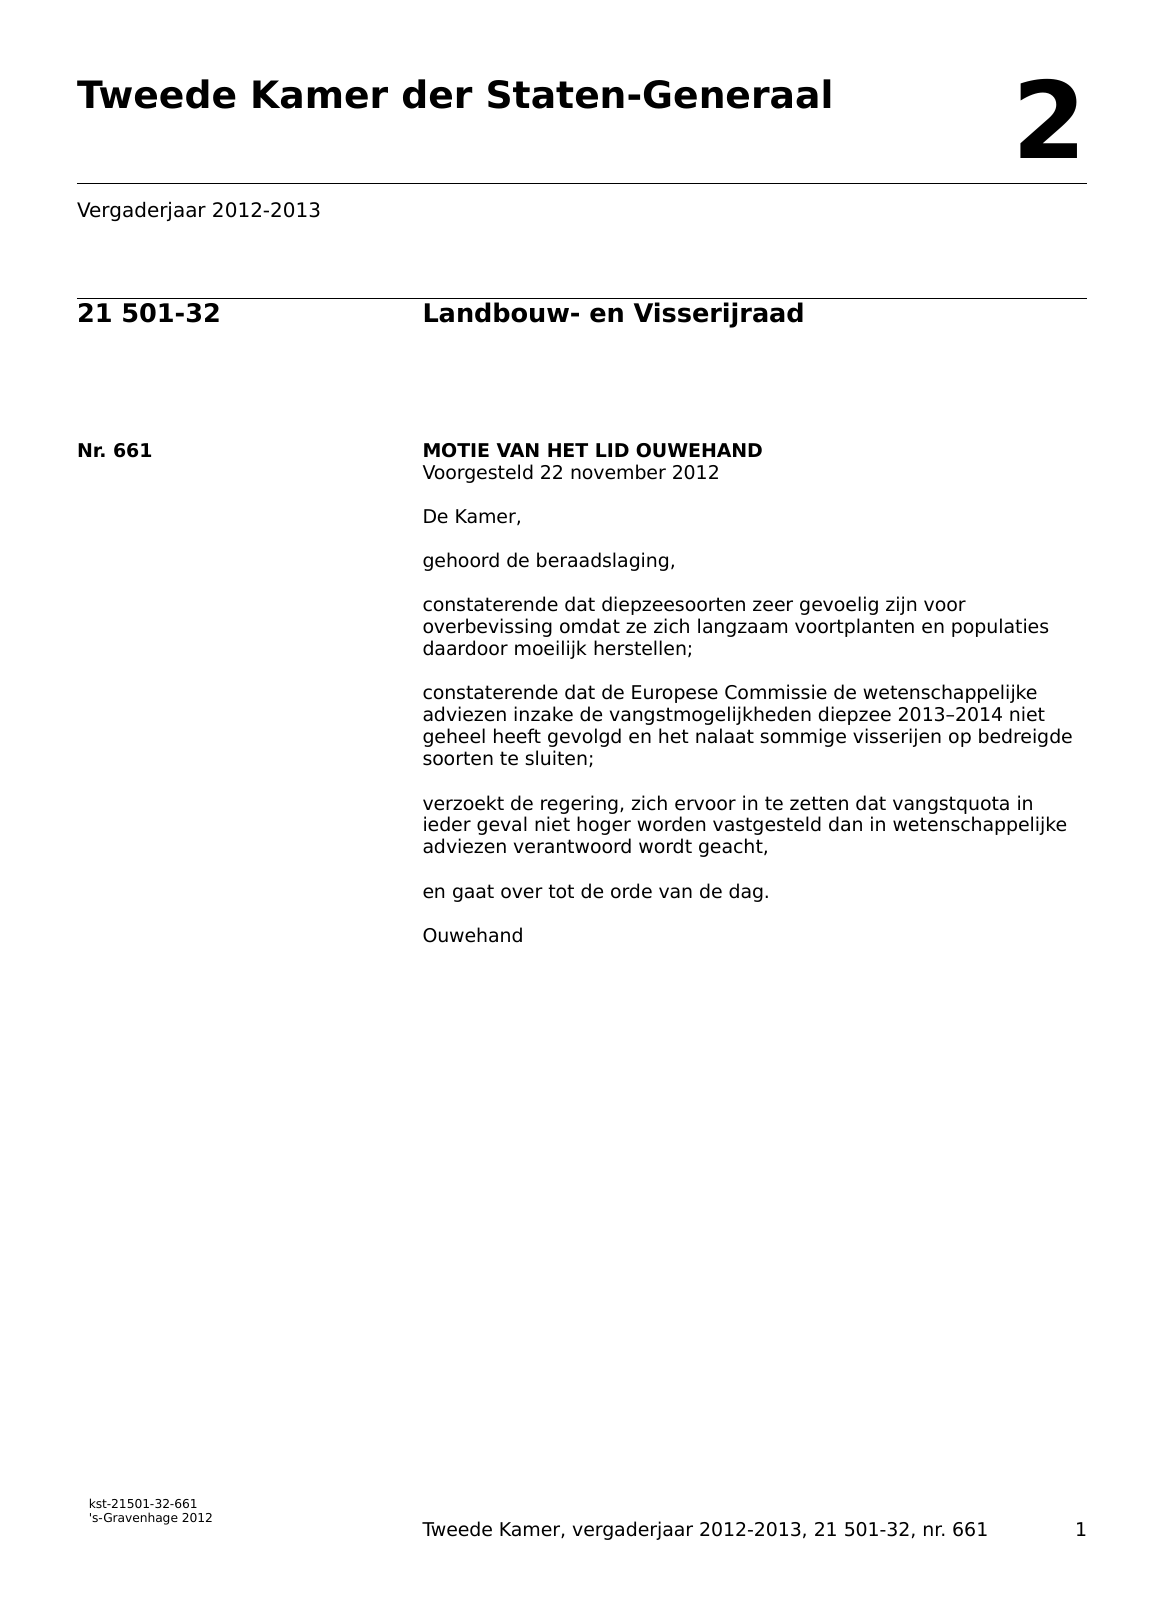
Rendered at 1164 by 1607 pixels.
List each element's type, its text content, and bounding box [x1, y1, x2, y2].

text kst-21501-32-661 [88, 1497, 323, 1511]
text constaterende dat diepzeesoorten zeer gevoelig zijn voor overbevissing omdat ze zich langzaam voortplanten en populaties daardoor moeilijk herstellen; [422, 594, 1087, 660]
text De Kamer, [422, 506, 1087, 528]
text en gaat over tot de orde van de dag. [422, 881, 1087, 902]
table_header 2 [886, 59, 1087, 183]
subtitle Nr. 661 MOTIE VAN HET LID OUWEHAND [77, 440, 1087, 462]
text constaterende dat de Europese Commissie de wetenschappelijke adviezen inzake de vangstmogelijkheden diepzee 2013–2014 niet geheel heeft gevolgd en het nalaat sommige visserijen op bedreigde soorten te sluiten; [422, 682, 1087, 770]
text Ouwehand [422, 925, 1087, 947]
text gehoord de beraadslaging, [422, 550, 1087, 572]
table_cell Vergaderjaar 2012-2013 [77, 184, 1087, 298]
text 's-Gravenhage 2012 [88, 1511, 323, 1525]
table_header Tweede Kamer der Staten-Generaal [77, 59, 886, 183]
subtitle 21 501-32 Landbouw- en Visserijraad [77, 299, 1087, 329]
text Voorgesteld 22 november 2012 [422, 462, 1087, 484]
text verzoekt de regering, zich ervoor in te zetten dat vangstquota in ieder geval niet hoger worden vastgesteld dan in wetenschappelijke adviezen verantwoord wordt geacht, [422, 792, 1087, 858]
